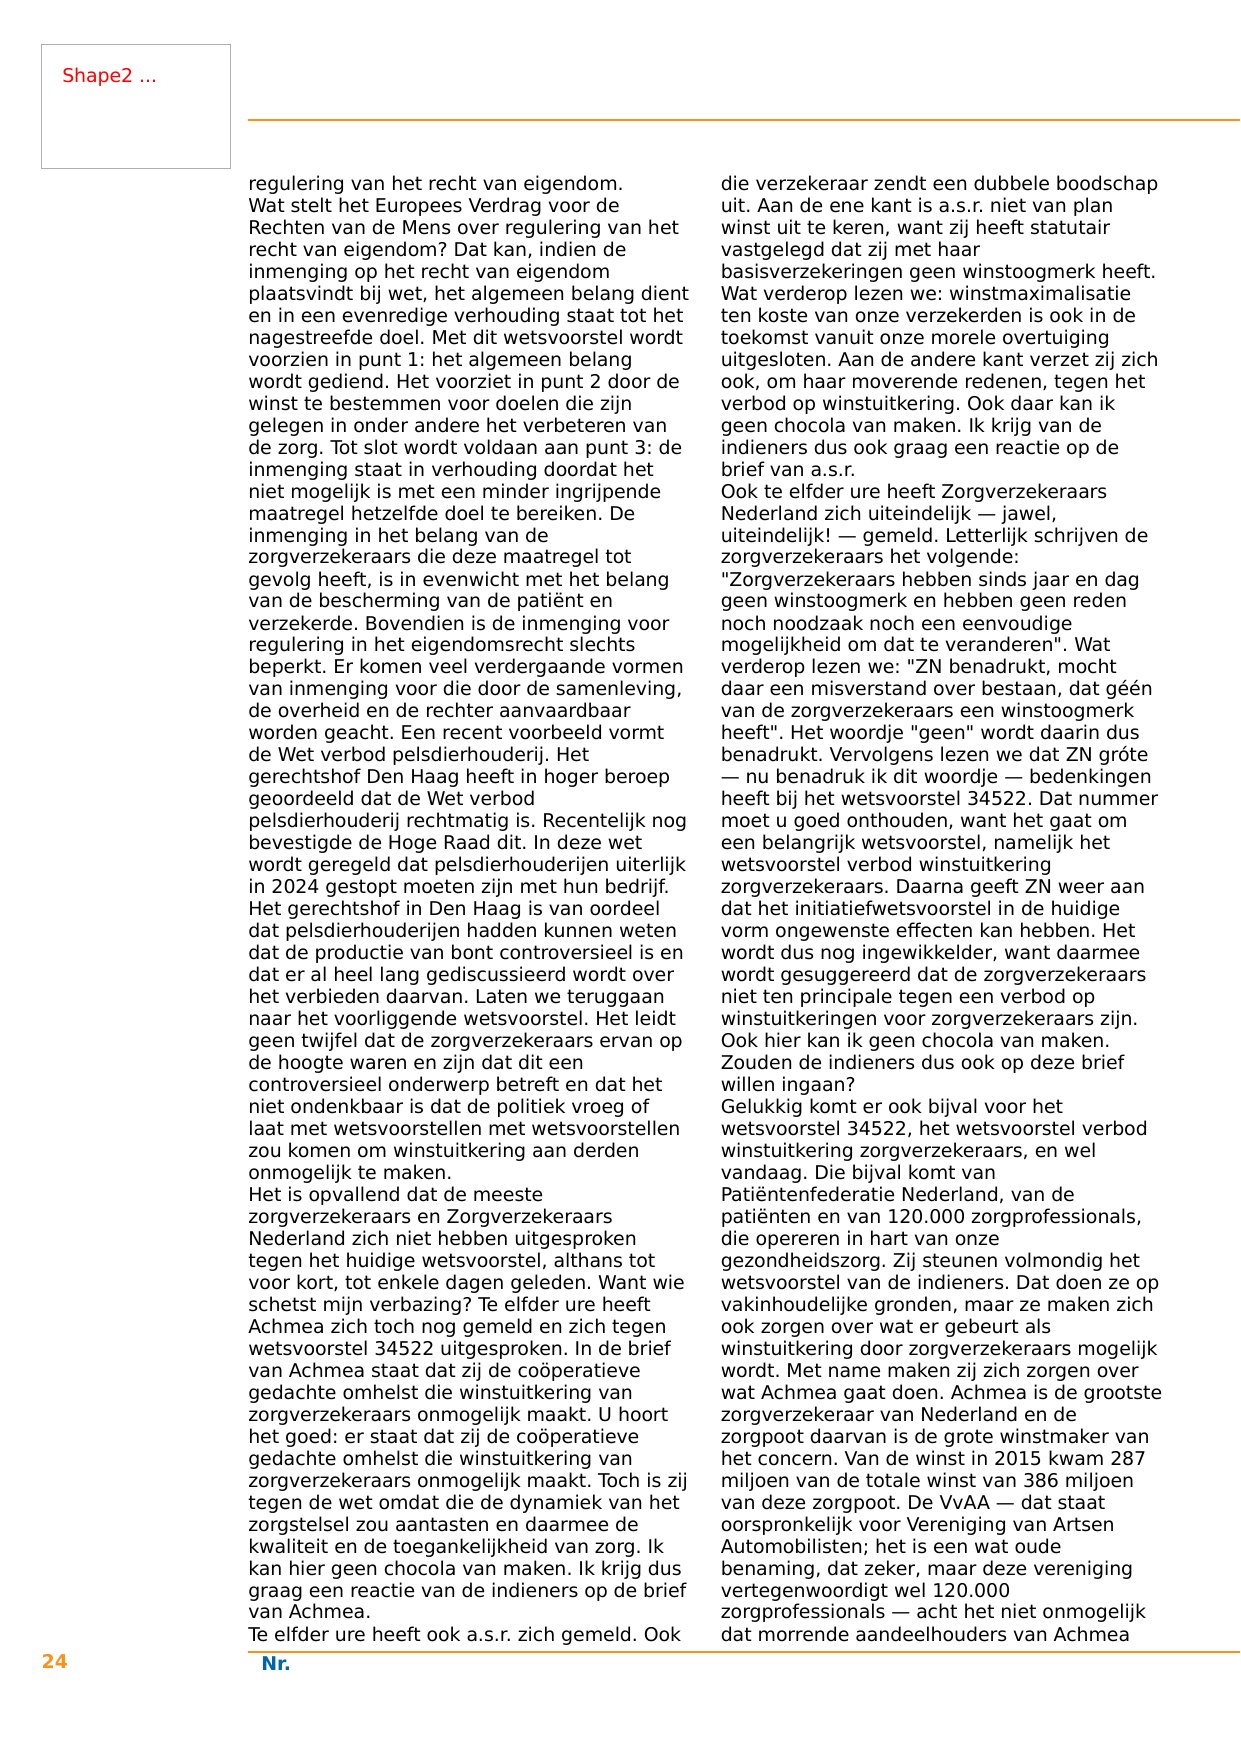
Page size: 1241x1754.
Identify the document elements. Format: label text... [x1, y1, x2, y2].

text Te elfder ure heeft ook a.s.r. zich gemeld. Ook [248, 1623, 691, 1645]
text die verzekeraar zendt een dubbele boodschap uit. Aan de ene kant is a.s.r. niet van plan winst uit te keren, want zij heeft statutair vastgelegd dat zij met haar basisverzekeringen geen winstoogmerk heeft. Wat verderop lezen we: winstmaximalisatie ten koste van onze verzekerden is ook in de toekomst vanuit onze morele overtuiging uitgesloten. Aan de andere kant verzet zij zich ook, om haar moverende redenen, tegen het verbod op winstuitkering. Ook daar kan ik geen chocola van maken. Ik krijg van de indieners dus ook graag een reactie op de brief van a.s.r. [721, 173, 1163, 481]
text regulering van het recht van eigendom. [248, 173, 691, 195]
text Wat stelt het Europees Verdrag voor de Rechten van de Mens over regulering van het recht van eigendom? Dat kan, indien de inmenging op het recht van eigendom plaatsvindt bij wet, het algemeen belang dient en in een evenredige verhouding staat tot het nagestreefde doel. Met dit wetsvoorstel wordt voorzien in punt 1: het algemeen belang wordt gediend. Het voorziet in punt 2 door de winst te bestemmen voor doelen die zijn gelegen in onder andere het verbeteren van de zorg. Tot slot wordt voldaan aan punt 3: de inmenging staat in verhouding doordat het niet mogelijk is met een minder ingrijpende maatregel hetzelfde doel te bereiken. De inmenging in het belang van de zorgverzekeraars die deze maatregel tot gevolg heeft, is in evenwicht met het belang van de bescherming van de patiënt en verzekerde. Bovendien is de inmenging voor regulering in het eigendomsrecht slechts beperkt. Er komen veel verdergaande vormen van inmenging voor die door de samenleving, de overheid en de rechter aanvaardbaar worden geacht. Een recent voorbeeld vormt de Wet verbod pelsdierhouderij. Het gerechtshof Den Haag heeft in hoger beroep geoordeeld dat de Wet verbod pelsdierhouderij rechtmatig is. Recentelijk nog bevestigde de Hoge Raad dit. In deze wet wordt geregeld dat pelsdierhouderijen uiterlijk in 2024 gestopt moeten zijn met hun bedrijf. Het gerechtshof in Den Haag is van oordeel dat pelsdierhouderijen hadden kunnen weten dat de productie van bont controversieel is en dat er al heel lang gediscussieerd wordt over het verbieden daarvan. Laten we teruggaan naar het voorliggende wetsvoorstel. Het leidt geen twijfel dat de zorgverzekeraars ervan op de hoogte waren en zijn dat dit een controversieel onderwerp betreft en dat het niet ondenkbaar is dat de politiek vroeg of laat met wetsvoorstellen met wetsvoorstellen zou komen om winstuitkering aan derden onmogelijk te maken. [248, 195, 691, 1184]
text Ook te elfder ure heeft Zorgverzekeraars Nederland zich uiteindelijk — jawel, uiteindelijk! — gemeld. Letterlijk schrijven de zorgverzekeraars het volgende: "Zorgverzekeraars hebben sinds jaar en dag geen winstoogmerk en hebben geen reden noch noodzaak noch een eenvoudige mogelijkheid om dat te veranderen". Wat verderop lezen we: "ZN benadrukt, mocht daar een misverstand over bestaan, dat géén van de zorgverzekeraars een winstoogmerk heeft". Het woordje "geen" wordt daarin dus benadrukt. Vervolgens lezen we dat ZN gróte — nu benadruk ik dit woordje — bedenkingen heeft bij het wetsvoorstel 34522. Dat nummer moet u goed onthouden, want het gaat om een belangrijk wetsvoorstel, namelijk het wetsvoorstel verbod winstuitkering zorgverzekeraars. Daarna geeft ZN weer aan dat het initiatiefwetsvoorstel in de huidige vorm ongewenste effecten kan hebben. Het wordt dus nog ingewikkelder, want daarmee wordt gesuggereerd dat de zorgverzekeraars niet ten principale tegen een verbod op winstuitkeringen voor zorgverzekeraars zijn. Ook hier kan ik geen chocola van maken. Zouden de indieners dus ook op deze brief willen ingaan? [721, 481, 1163, 1096]
text Het is opvallend dat de meeste zorgverzekeraars en Zorgverzekeraars Nederland zich niet hebben uitgesproken tegen het huidige wetsvoorstel, althans tot voor kort, tot enkele dagen geleden. Want wie schetst mijn verbazing? Te elfder ure heeft Achmea zich toch nog gemeld en zich tegen wetsvoorstel 34522 uitgesproken. In de brief van Achmea staat dat zij de coöperatieve gedachte omhelst die winstuitkering van zorgverzekeraars onmogelijk maakt. U hoort het goed: er staat dat zij de coöperatieve gedachte omhelst die winstuitkering van zorgverzekeraars onmogelijk maakt. Toch is zij tegen de wet omdat die de dynamiek van het zorgstelsel zou aantasten en daarmee de kwaliteit en de toegankelijkheid van zorg. Ik kan hier geen chocola van maken. Ik krijg dus graag een reactie van de indieners op de brief van Achmea. [248, 1184, 691, 1623]
text Gelukkig komt er ook bijval voor het wetsvoorstel 34522, het wetsvoorstel verbod winstuitkering zorgverzekeraars, en wel vandaag. Die bijval komt van Patiëntenfederatie Nederland, van de patiënten en van 120.000 zorgprofessionals, die opereren in hart van onze gezondheidszorg. Zij steunen volmondig het wetsvoorstel van de indieners. Dat doen ze op vakinhoudelijke gronden, maar ze maken zich ook zorgen over wat er gebeurt als winstuitkering door zorgverzekeraars mogelijk wordt. Met name maken zij zich zorgen over wat Achmea gaat doen. Achmea is de grootste zorgverzekeraar van Nederland en de zorgpoot daarvan is de grote winstmaker van het concern. Van de winst in 2015 kwam 287 miljoen van de totale winst van 386 miljoen van deze zorgpoot. De VvAA — dat staat oorspronkelijk voor Vereniging van Artsen Automobilisten; het is een wat oude benaming, dat zeker, maar deze vereniging vertegenwoordigt wel 120.000 zorgprofessionals — acht het niet onmogelijk dat morrende aandeelhouders van Achmea [721, 1096, 1163, 1645]
